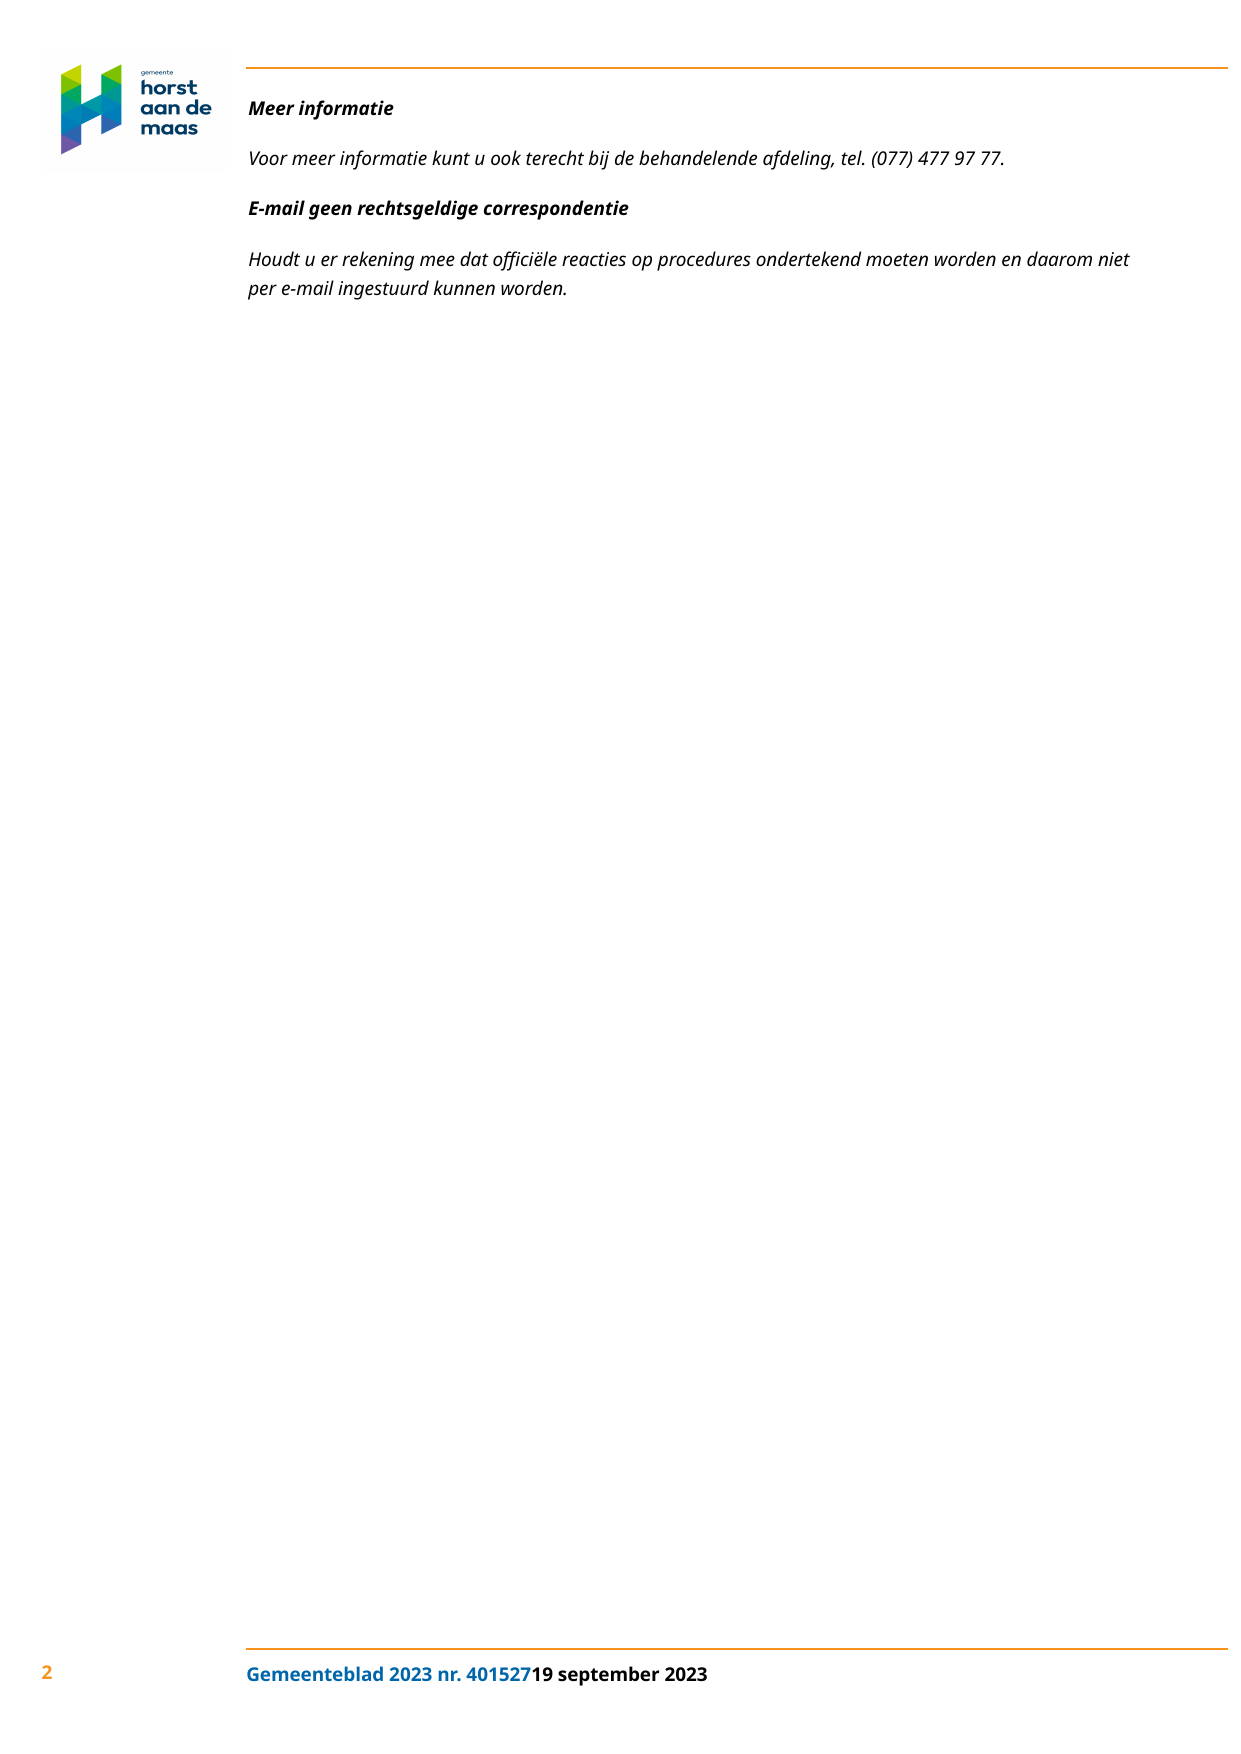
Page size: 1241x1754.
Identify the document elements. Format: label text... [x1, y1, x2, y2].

text E-mail geen rechtsgeldige correspondentie [248, 196, 1152, 221]
text Houdt u er rekening mee dat officiële reacties op procedures ondertekend moeten worden en daarom niet per e-mail ingestuurd kunnen worden. [248, 246, 1152, 301]
text Voor meer informatie kunt u ook terecht bij de behandelende afdeling, tel. (077) 477 97 77. [248, 145, 1152, 171]
picture [41, 47, 231, 172]
text Meer informatie [248, 95, 1152, 121]
